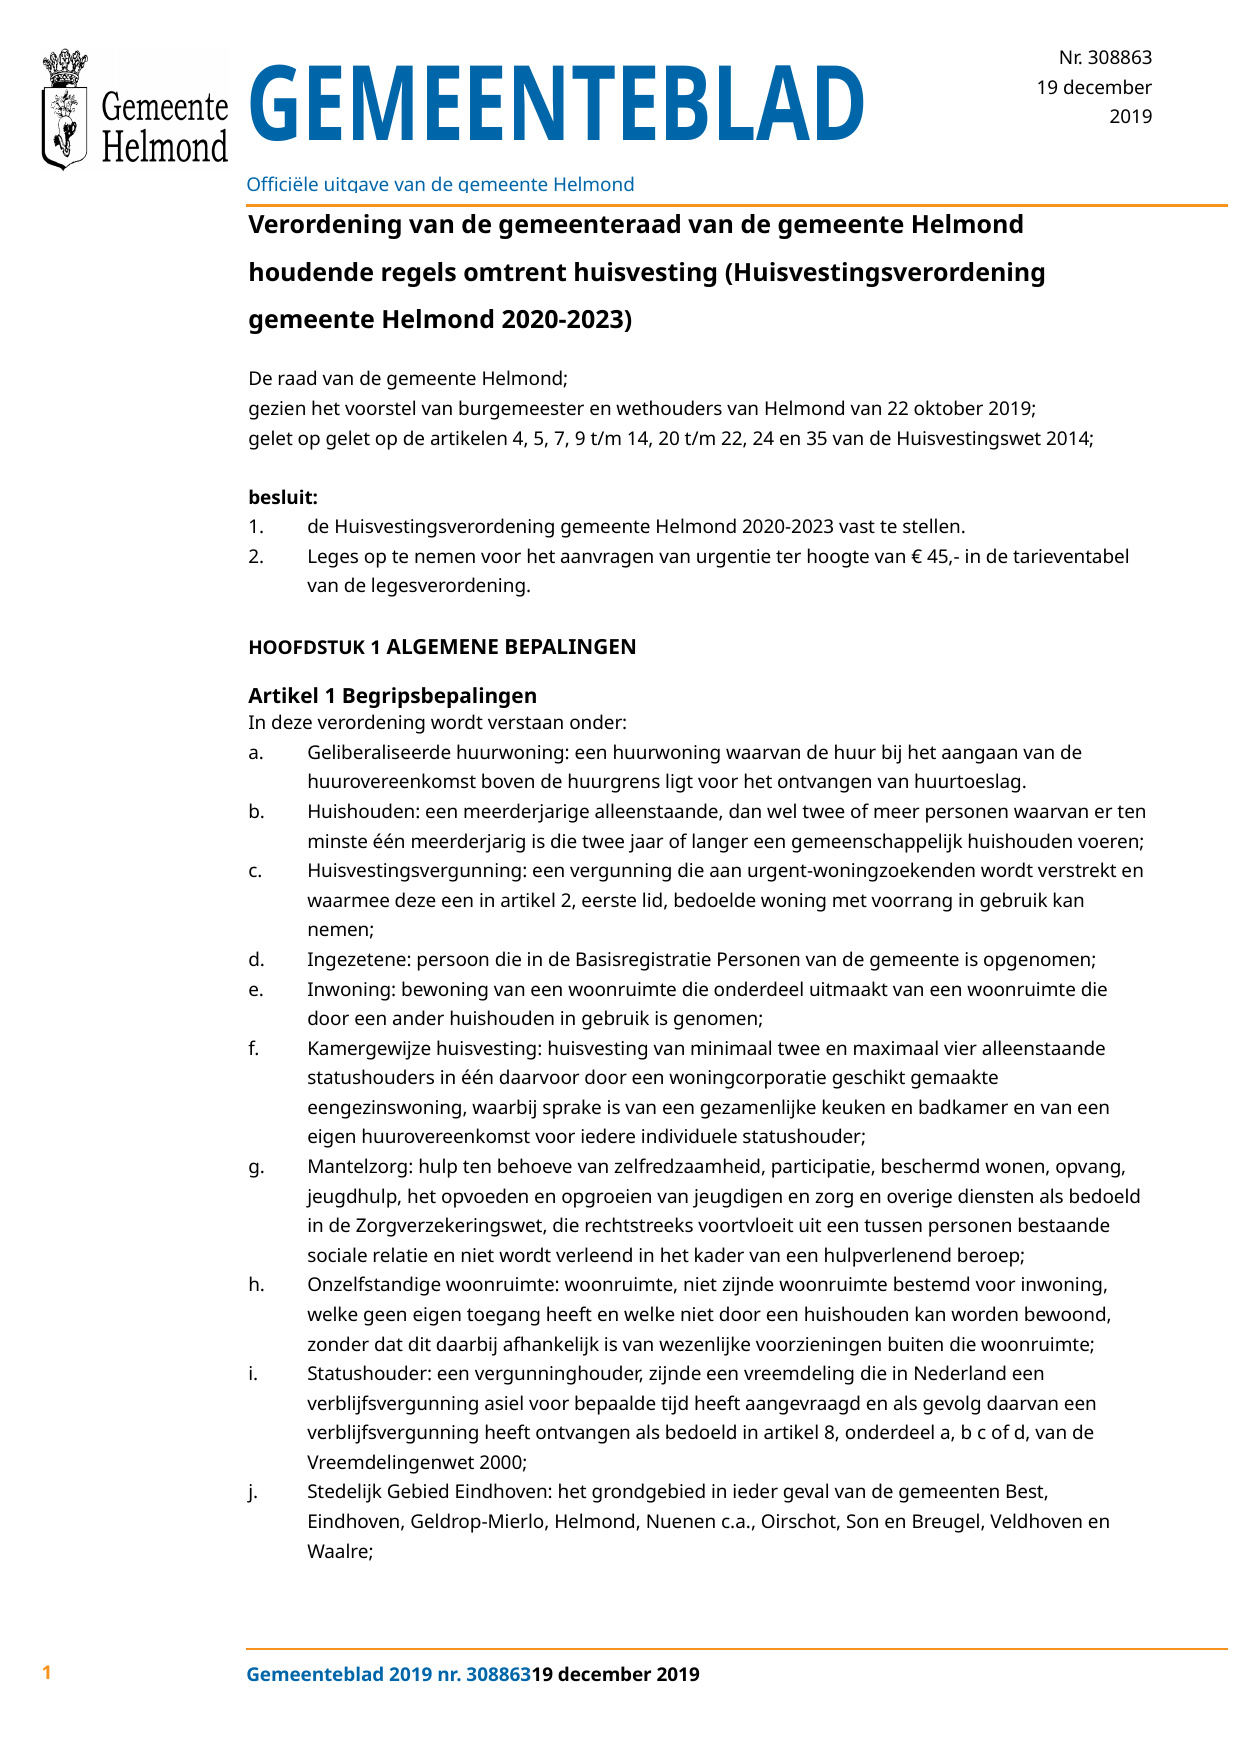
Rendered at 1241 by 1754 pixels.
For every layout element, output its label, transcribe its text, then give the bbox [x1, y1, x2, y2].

list Onzelfstandige woonruimte: woonruimte, niet zijnde woonruimte bestemd voor inwoning, welke geen eigen toegang heeft en welke niet door een huishouden kan worden bewoond, zonder dat dit daarbij afhankelijk is van wezenlijke voorzieningen buiten die woonruimte; [248, 1272, 1152, 1356]
text HOOFDSTUK 1 ALGEMENE BEPALINGEN [248, 632, 1152, 660]
list Mantelzorg: hulp ten behoeve van zelfredzaamheid, participatie, beschermd wonen, opvang, jeugdhulp, het opvoeden en opgroeien van jeugdigen en zorg en overige diensten als bedoeld in de Zorgverzekeringswet, die rechtstreeks voortvloeit uit een tussen personen bestaande sociale relatie en niet wordt verleend in het kader van een hulpverlenend beroep; [248, 1153, 1152, 1268]
list de Huisvestingsverordening gemeente Helmond 2020-2023 vast te stellen. [248, 513, 1152, 539]
list Kamergewijze huisvesting: huisvesting van minimaal twee en maximaal vier alleenstaande statushouders in één daarvoor door een woningcorporatie geschikt gemaakte eengezinswoning, waarbij sprake is van een gezamenlijke keuken en badkamer en van een eigen huurovereenkomst voor iedere individuele statushouder; [248, 1035, 1152, 1149]
list Geliberaliseerde huurwoning: een huurwoning waarvan de huur bij het aangaan van de huurovereenkomst boven de huurgrens ligt voor het ontvangen van huurtoeslag. [248, 739, 1152, 794]
list Ingezetene: persoon die in de Basisregistratie Personen van de gemeente is opgenomen; [248, 946, 1152, 972]
list Huishouden: een meerderjarige alleenstaande, dan wel twee of meer personen waarvan er ten minste één meerderjarig is die twee jaar of langer een gemeenschappelijk huishouden voeren; [248, 798, 1152, 853]
text gelet op gelet op de artikelen 4, 5, 7, 9 t/m 14, 20 t/m 22, 24 en 35 van de Huisvestingswet 2014; [248, 425, 1152, 450]
text gezien het voorstel van burgemeester en wethouders van Helmond van 22 oktober 2019; [248, 395, 1152, 421]
text besluit: [248, 484, 1152, 509]
list Huisvestingsvergunning: een vergunning die aan urgent-woningzoekenden wordt verstrekt en waarmee deze een in artikel 2, eerste lid, bedoelde woning met voorrang in gebruik kan nemen; [248, 857, 1152, 942]
list Statushouder: een vergunninghouder, zijnde een vreemdeling die in Nederland een verblijfsvergunning asiel voor bepaalde tijd heeft aangevraagd en als gevolg daarvan een verblijfsvergunning heeft ontvangen als bedoeld in artikel 8, onderdeel a, b c of d, van de Vreemdelingenwet 2000; [248, 1360, 1152, 1475]
list Stedelijk Gebied Eindhoven: het grondgebied in ieder geval van de gemeenten Best, Eindhoven, Geldrop-Mierlo, Helmond, Nuenen c.a., Oirschot, Son en Breugel, Veldhoven en Waalre; [248, 1479, 1152, 1563]
list Leges op te nemen voor het aanvragen van urgentie ter hoogte van € 45,- in de tarieventabel van de legesverordening. [248, 543, 1152, 598]
text Artikel 1 Begripsbepalingen [248, 681, 1152, 709]
picture [41, 47, 231, 172]
text In deze verordening wordt verstaan onder: [248, 709, 1152, 735]
text Verordening van de gemeenteraad van de gemeente Helmond houdende regels omtrent huisvesting (Huisvestingsverordening gemeente Helmond 2020-2023) [248, 207, 1152, 336]
list Inwoning: bewoning van een woonruimte die onderdeel uitmaakt van een woonruimte die door een ander huishouden in gebruik is genomen; [248, 976, 1152, 1031]
text De raad van de gemeente Helmond; [248, 366, 1152, 391]
